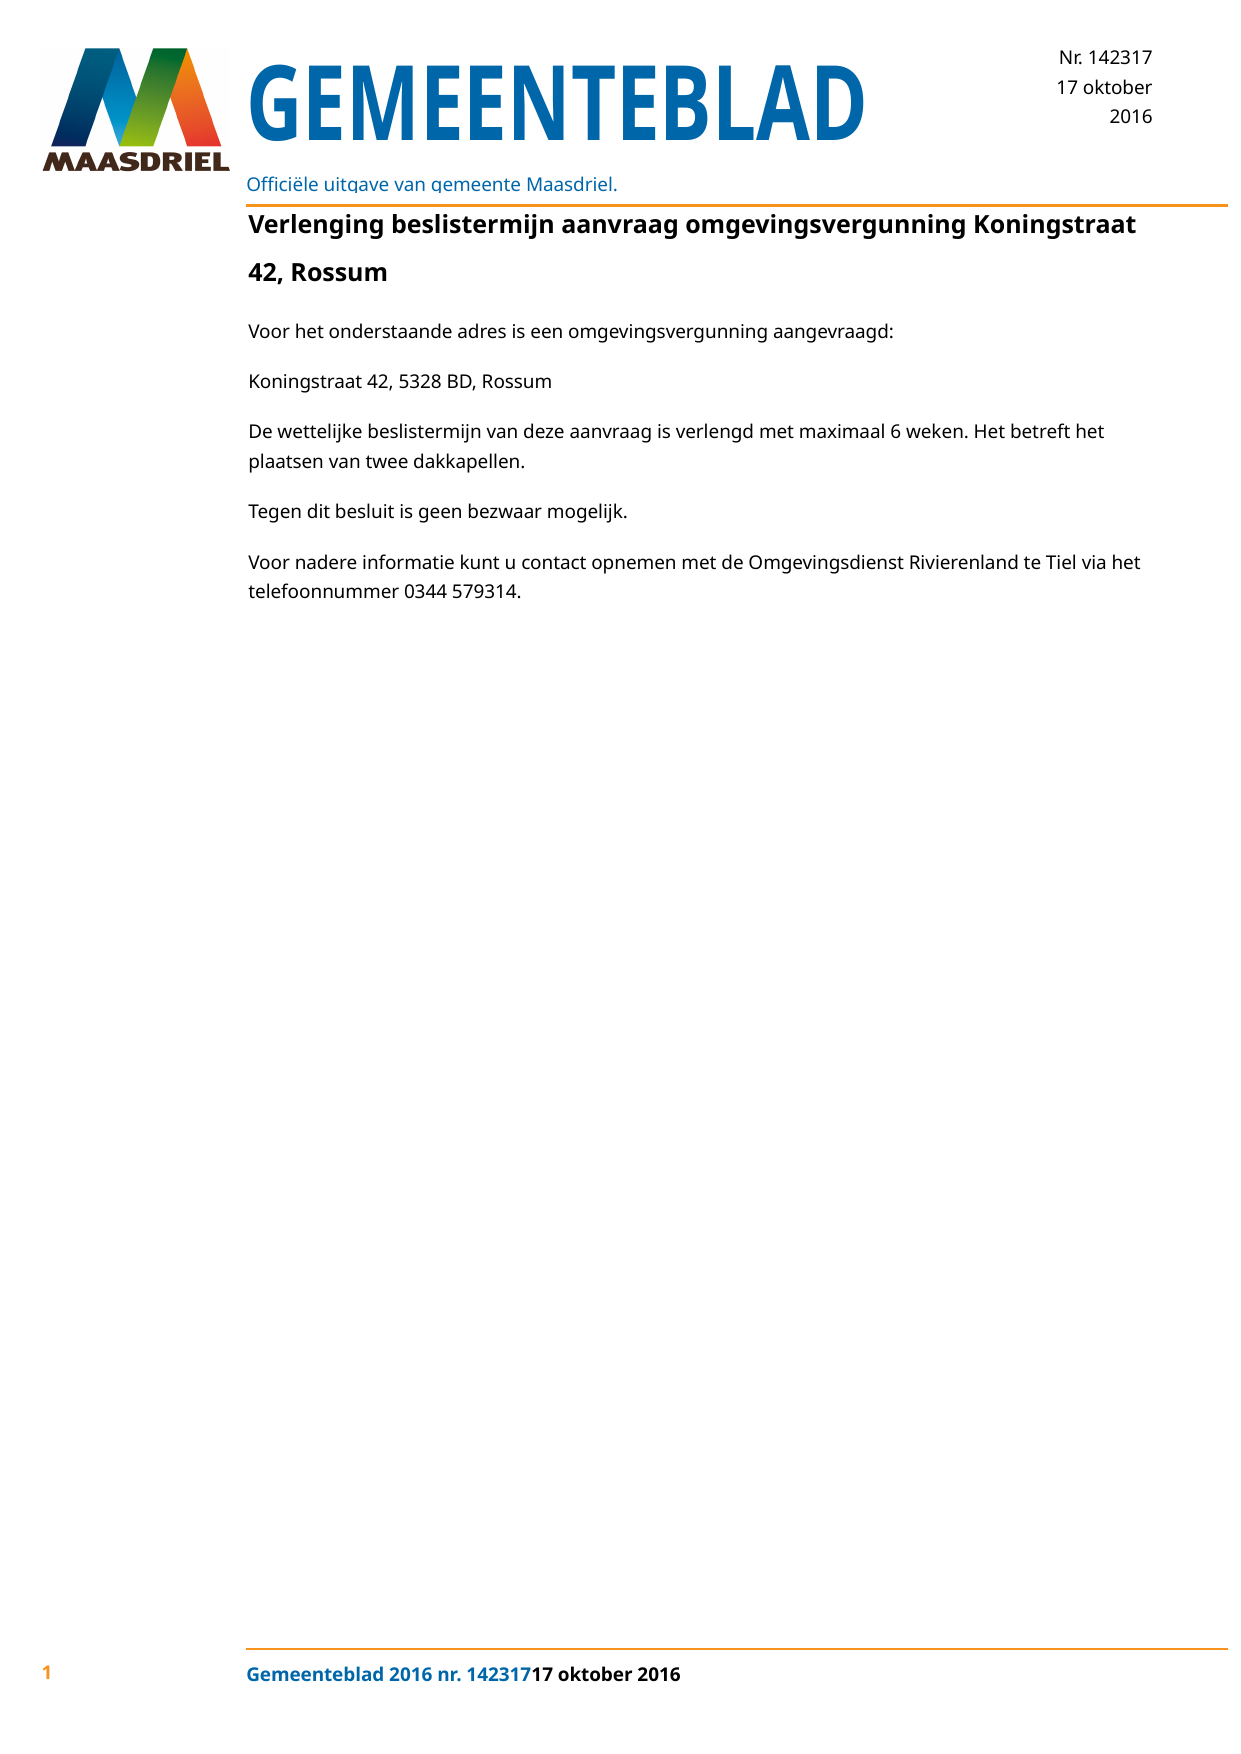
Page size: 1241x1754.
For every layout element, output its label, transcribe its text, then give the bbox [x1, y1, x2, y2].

text Tegen dit besluit is geen bezwaar mogelijk. [248, 499, 1152, 524]
text De wettelijke beslistermijn van deze aanvraag is verlengd met maximaal 6 weken. Het betreft het plaatsen van twee dakkapellen. [248, 419, 1152, 474]
text Voor het onderstaande adres is een omgevingsvergunning aangevraagd: [248, 318, 1152, 344]
picture [41, 47, 231, 172]
text Verlenging beslistermijn aanvraag omgevingsvergunning Koningstraat 42, Rossum [248, 207, 1152, 288]
text Voor nadere informatie kunt u contact opnemen met de Omgevingsdienst Rivierenland te Tiel via het telefoonnummer 0344 579314. [248, 549, 1152, 604]
text Koningstraat 42, 5328 BD, Rossum [248, 368, 1152, 394]
